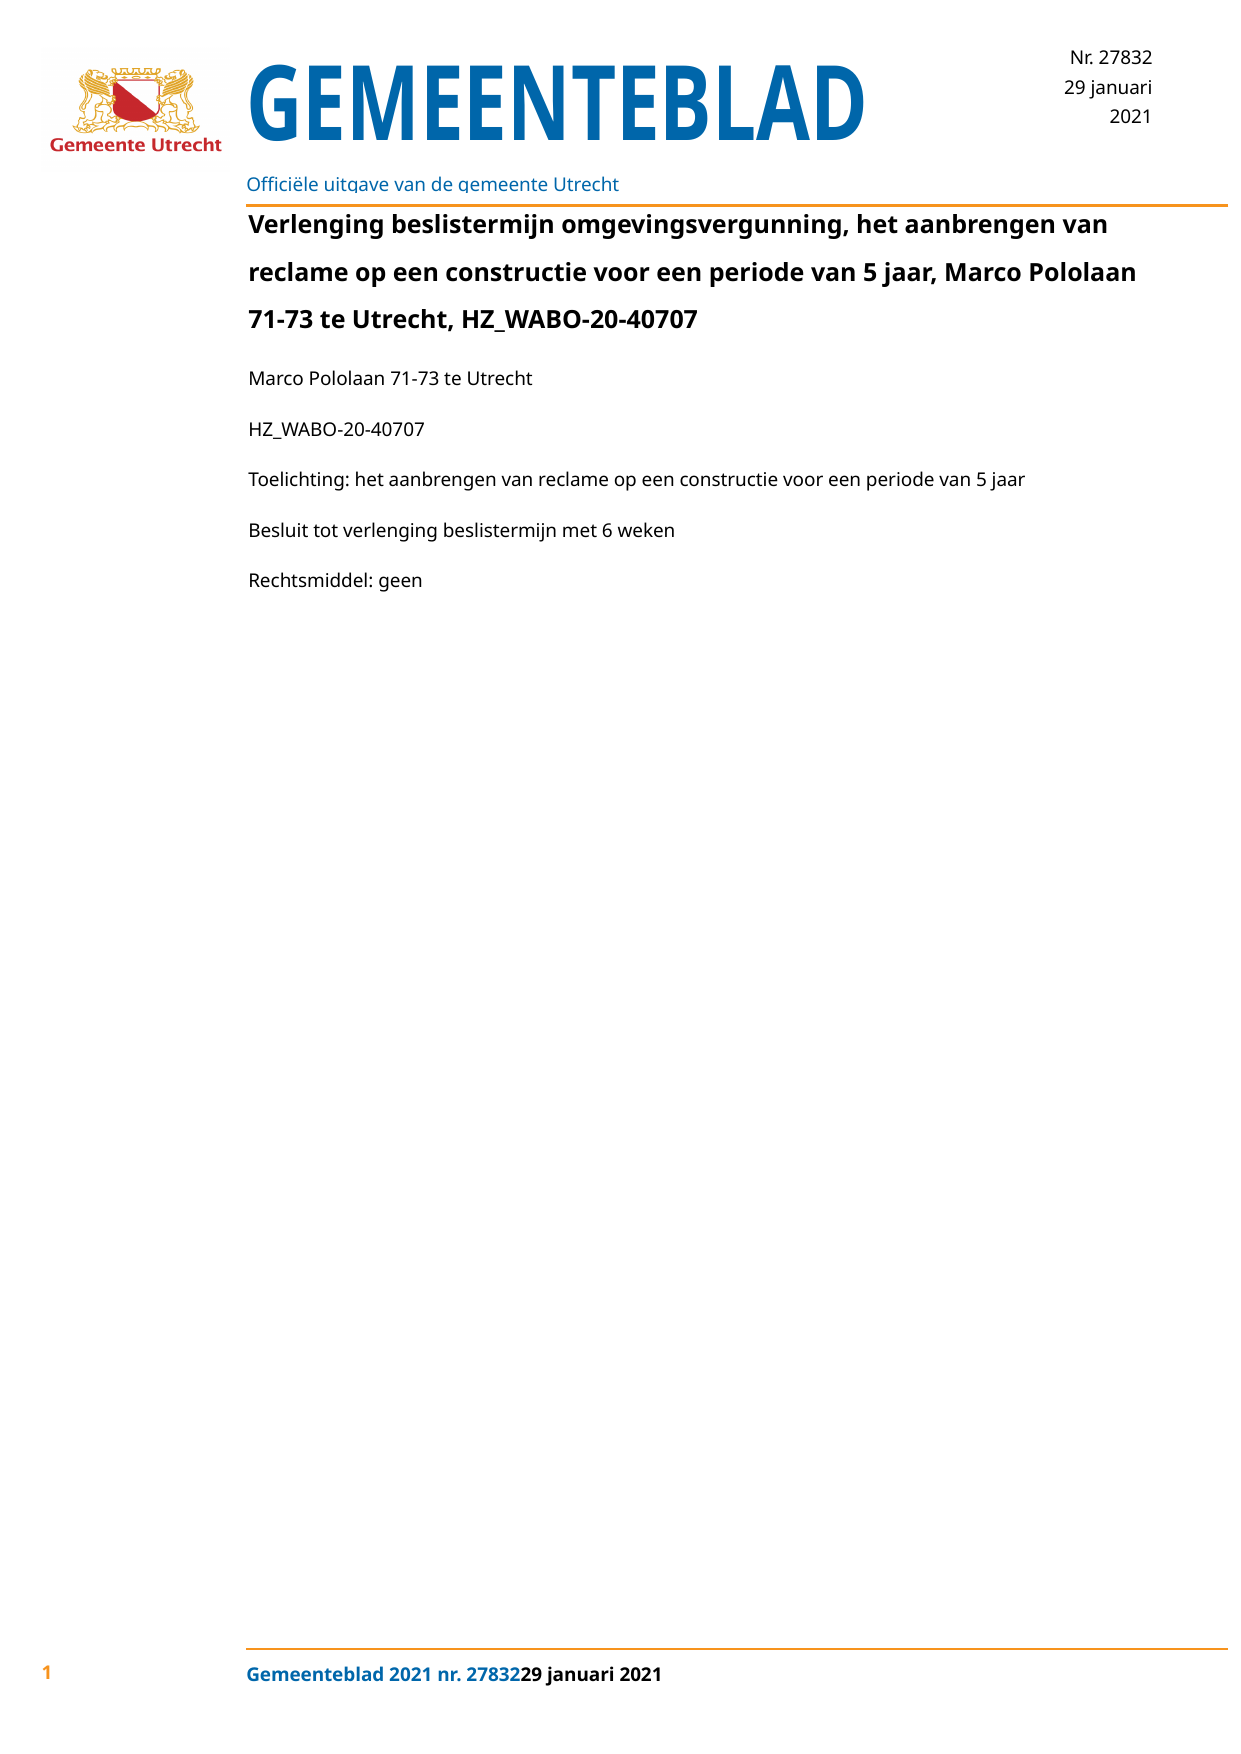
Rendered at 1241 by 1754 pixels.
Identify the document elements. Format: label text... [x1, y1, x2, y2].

text Verlenging beslistermijn omgevingsvergunning, het aanbrengen van reclame op een constructie voor een periode van 5 jaar, Marco Pololaan 71-73 te Utrecht, HZ_WABO-20-40707 [248, 207, 1152, 336]
text Rechtsmiddel: geen [248, 567, 1152, 593]
text Marco Pololaan 71-73 te Utrecht [248, 366, 1152, 391]
text Besluit tot verlenging beslistermijn met 6 weken [248, 517, 1152, 542]
text HZ_WABO-20-40707 [248, 416, 1152, 442]
picture [41, 47, 231, 172]
text Toelichting: het aanbrengen van reclame op een constructie voor een periode van 5 jaar [248, 466, 1152, 492]
